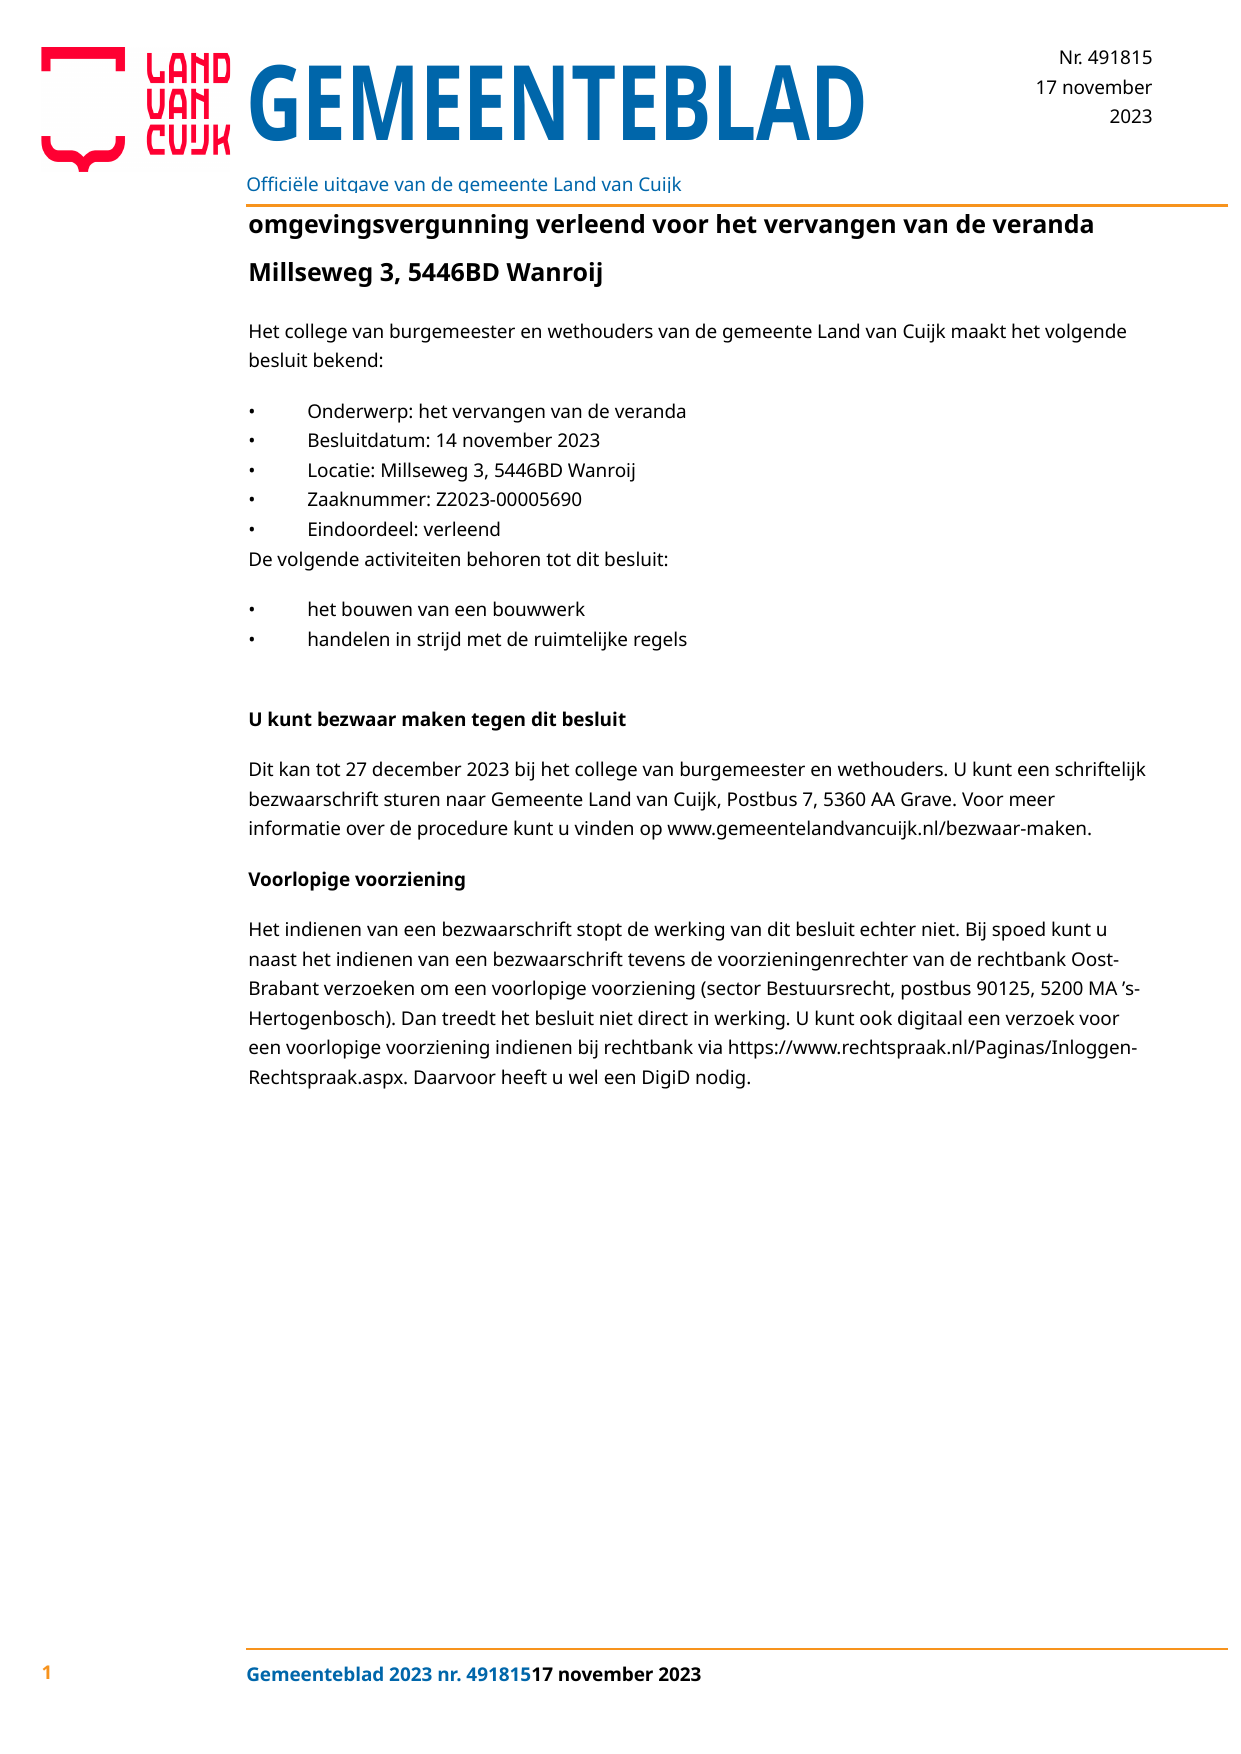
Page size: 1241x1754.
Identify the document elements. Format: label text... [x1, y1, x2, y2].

text Voorlopige voorziening [248, 866, 1152, 892]
list Besluitdatum: 14 november 2023 [248, 427, 1152, 453]
list handelen in strijd met de ruimtelijke regels [248, 626, 1152, 652]
text Dit kan tot 27 december 2023 bij het college van burgemeester en wethouders. U kunt een schriftelijk bezwaarschrift sturen naar Gemeente Land van Cuijk, Postbus 7, 5360 AA Grave. Voor meer informatie over de procedure kunt u vinden op www.gemeentelandvancuijk.nl/bezwaar-maken. [248, 756, 1152, 841]
text U kunt bezwaar maken tegen dit besluit [248, 706, 1152, 732]
list Zaaknummer: Z2023-00005690 [248, 487, 1152, 512]
picture [41, 47, 231, 172]
text Het indienen van een bezwaarschrift stopt de werking van dit besluit echter niet. Bij spoed kunt u naast het indienen van een bezwaarschrift tevens de voorzieningenrechter van de rechtbank Oost-Brabant verzoeken om een voorlopige voorziening (sector Bestuursrecht, postbus 90125, 5200 MA ’s-Hertogenbosch). Dan treedt het besluit niet direct in werking. U kunt ook digitaal een verzoek voor een voorlopige voorziening indienen bij rechtbank via https://www.rechtspraak.nl/Paginas/Inloggen-Rechtspraak.aspx. Daarvoor heeft u wel een DigiD nodig. [248, 916, 1152, 1090]
list het bouwen van een bouwwerk [248, 596, 1152, 622]
text De volgende activiteiten behoren tot dit besluit: [248, 546, 1152, 572]
text Het college van burgemeester en wethouders van de gemeente Land van Cuijk maakt het volgende besluit bekend: [248, 318, 1152, 373]
list Onderwerp: het vervangen van de veranda [248, 398, 1152, 424]
list Eindoordeel: verleend [248, 516, 1152, 542]
text omgevingsvergunning verleend voor het vervangen van de veranda Millseweg 3, 5446BD Wanroij [248, 207, 1152, 288]
list Locatie: Millseweg 3, 5446BD Wanroij [248, 457, 1152, 483]
